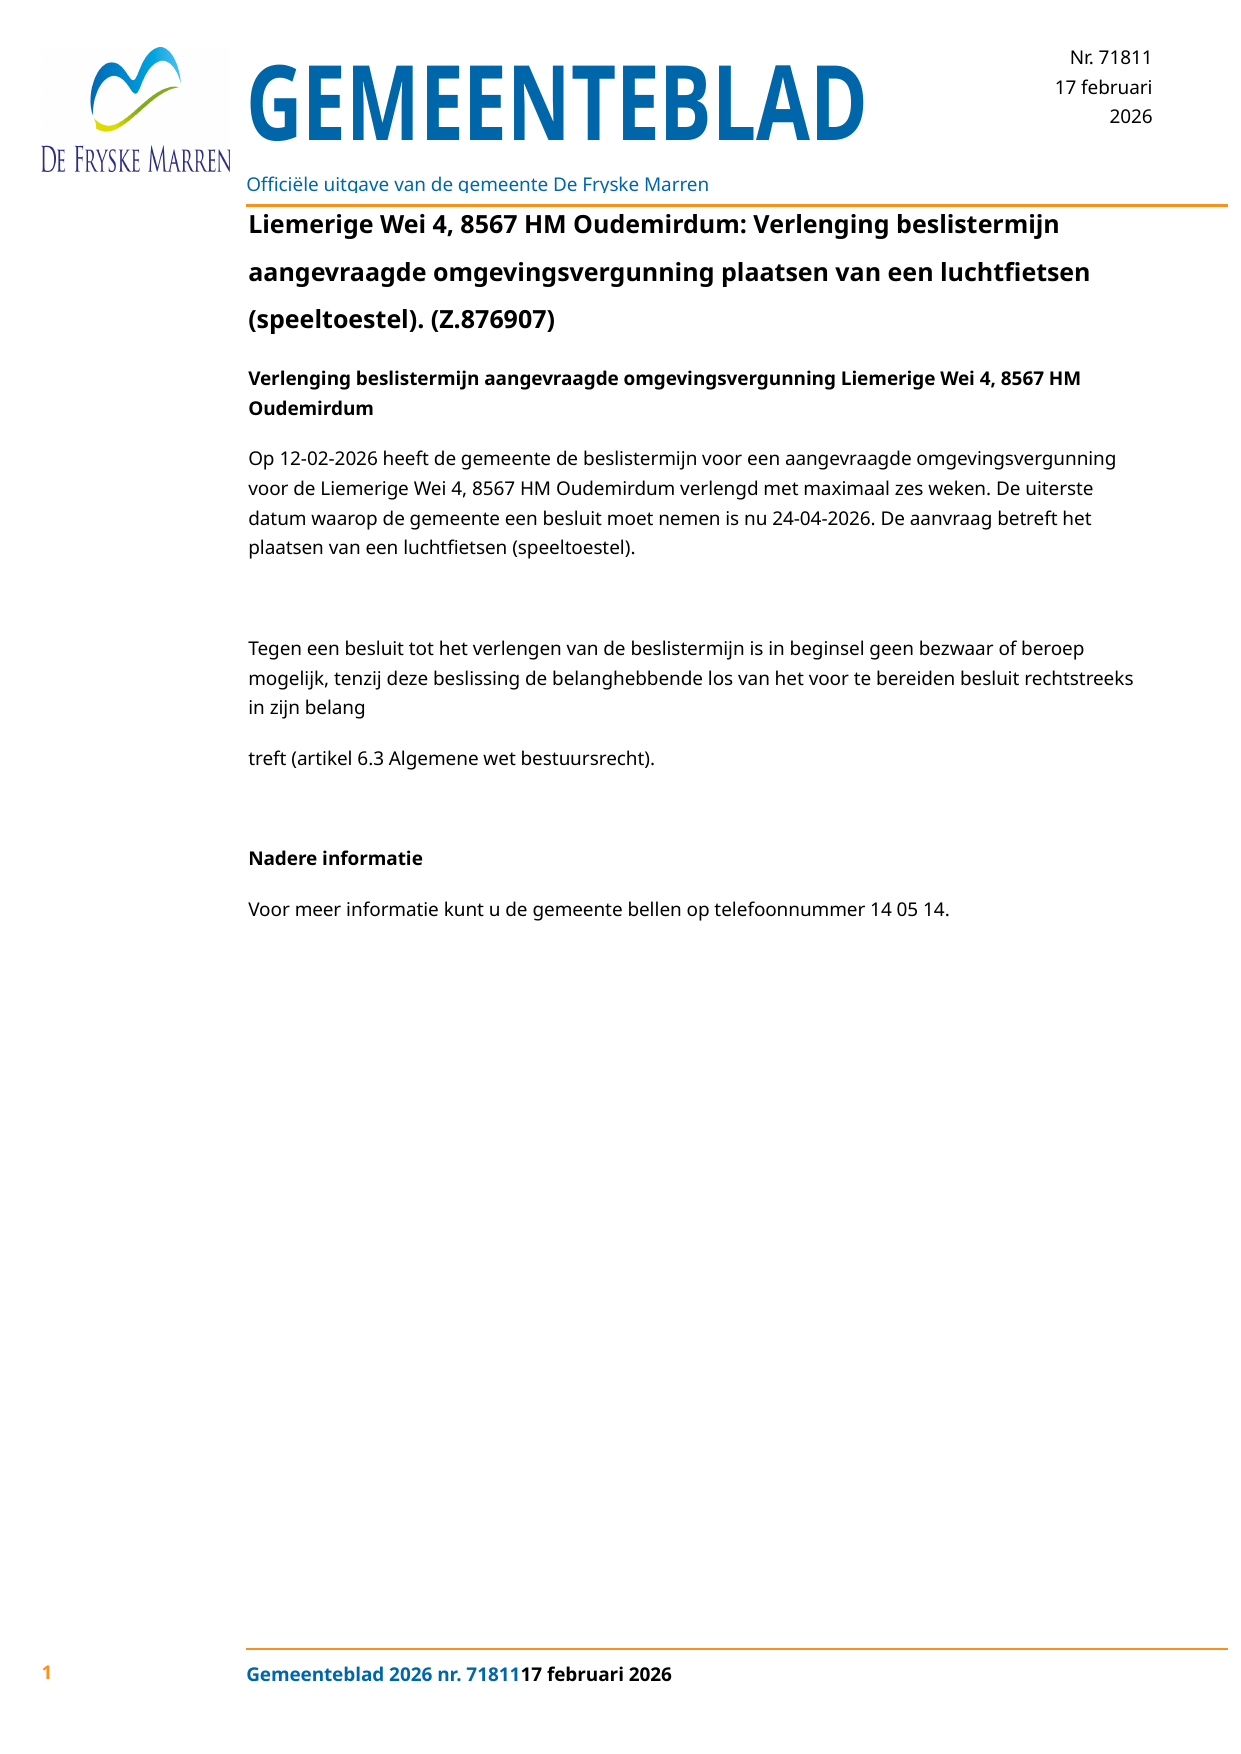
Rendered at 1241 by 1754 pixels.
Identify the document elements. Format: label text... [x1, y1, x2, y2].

text Voor meer informatie kunt u de gemeente bellen op telefoonnummer 14 05 14. [248, 896, 1152, 922]
text Nadere informatie [248, 846, 1152, 871]
text Tegen een besluit tot het verlengen van de beslistermijn is in beginsel geen bezwaar of beroep mogelijk, tenzij deze beslissing de belanghebbende los van het voor te bereiden besluit rechtstreeks in zijn belang [248, 635, 1152, 720]
text Liemerige Wei 4, 8567 HM Oudemirdum: Verlenging beslistermijn aangevraagde omgevingsvergunning plaatsen van een luchtfietsen (speeltoestel). (Z.876907) [248, 207, 1152, 336]
text Verlenging beslistermijn aangevraagde omgevingsvergunning Liemerige Wei 4, 8567 HM Oudemirdum [248, 366, 1152, 421]
text Op 12-02-2026 heeft de gemeente de beslistermijn voor een aangevraagde omgevingsvergunning voor de Liemerige Wei 4, 8567 HM Oudemirdum verlengd met maximaal zes weken. De uiterste datum waarop de gemeente een besluit moet nemen is nu 24-04-2026. De aanvraag betreft het plaatsen van een luchtfietsen (speeltoestel). [248, 446, 1152, 560]
text treft (artikel 6.3 Algemene wet bestuursrecht). [248, 745, 1152, 770]
picture [41, 47, 231, 172]
